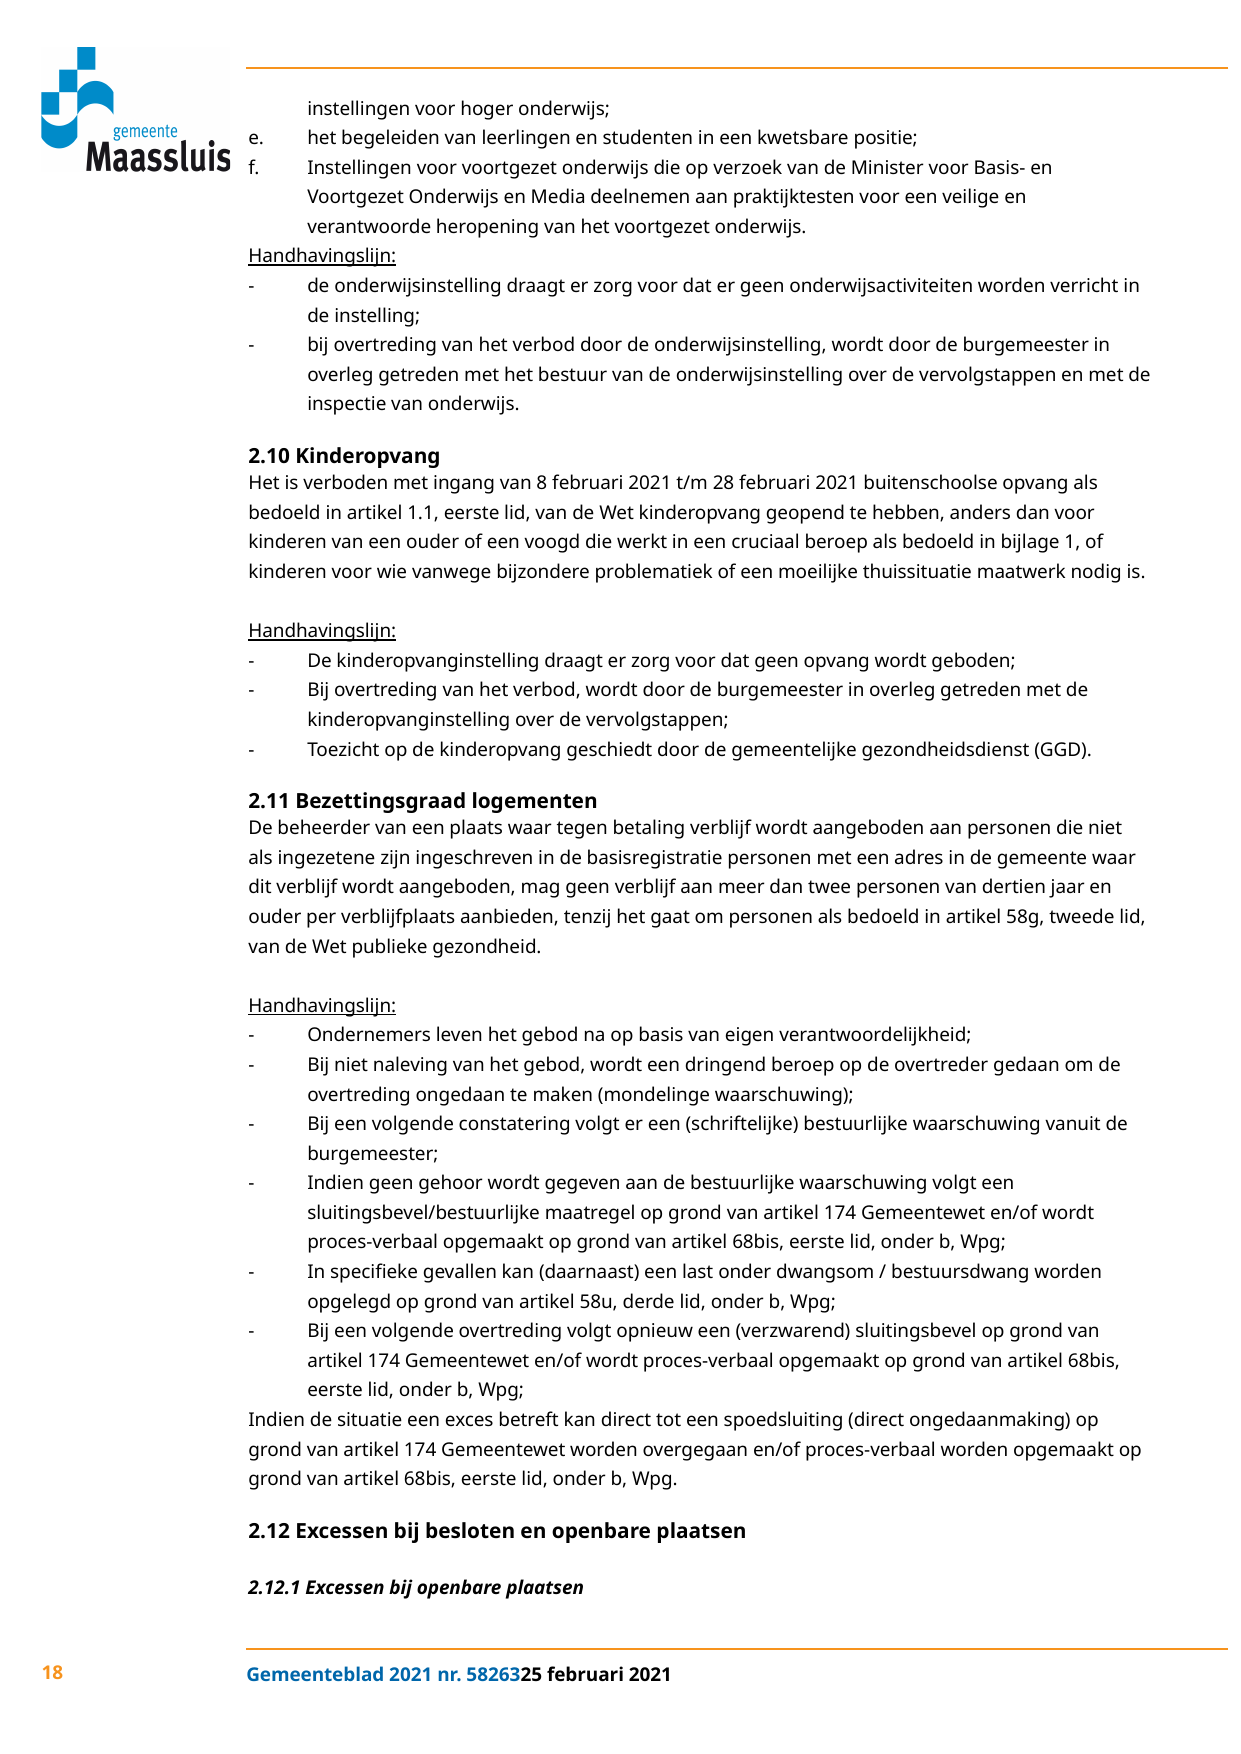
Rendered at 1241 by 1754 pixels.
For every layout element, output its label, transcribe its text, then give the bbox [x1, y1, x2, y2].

list bij overtreding van het verbod door de onderwijsinstelling, wordt door de burgemeester in overleg getreden met het bestuur van de onderwijsinstelling over de vervolgstappen en met de inspectie van onderwijs. [248, 331, 1152, 416]
text Handhavingslijn: [248, 243, 1152, 268]
picture [41, 47, 77, 92]
list Instellingen voor voortgezet onderwijs die op verzoek van de Minister voor Basis- en Voortgezet Onderwijs en Media deelnemen aan praktijktesten voor een veilige en verantwoorde heropening van het voortgezet onderwijs. [248, 154, 1152, 239]
list instellingen voor hoger onderwijs; [248, 95, 1152, 121]
text Handhavingslijn: [248, 617, 1152, 643]
text 2.11 Bezettingsgraad logementen [248, 786, 1152, 814]
list De kinderopvanginstelling draagt er zorg voor dat geen opvang wordt geboden; [248, 647, 1152, 673]
list Bij een volgende overtreding volgt opnieuw een (verzwarend) sluitingsbevel op grond van artikel 174 Gemeentewet en/of wordt proces-verbaal opgemaakt op grond van artikel 68bis, eerste lid, onder b, Wpg; [248, 1317, 1152, 1402]
text De beheerder van een plaats waar tegen betaling verblijf wordt aangeboden aan personen die niet als ingezetene zijn ingeschreven in de basisregistratie personen met een adres in de gemeente waar dit verblijf wordt aangeboden, mag geen verblijf aan meer dan twee personen van dertien jaar en ouder per verblijfplaats aanbieden, tenzij het gaat om personen als bedoeld in artikel 58g, tweede lid, van de Wet publieke gezondheid. [248, 814, 1152, 959]
list Bij niet naleving van het gebod, wordt een dringend beroep op de overtreder gedaan om de overtreding ongedaan te maken (mondelinge waarschuwing); [248, 1051, 1152, 1107]
text Indien de situatie een exces betreft kan direct tot een spoedsluiting (direct ongedaanmaking) op grond van artikel 174 Gemeentewet worden overgegaan en/of proces-verbaal worden opgemaakt op grond van artikel 68bis, eerste lid, onder b, Wpg. [248, 1406, 1152, 1491]
list Ondernemers leven het gebod na op basis van eigen verantwoordelijkheid; [248, 1022, 1152, 1047]
text 2.12.1 Excessen bij openbare plaatsen [248, 1574, 1152, 1599]
list Indien geen gehoor wordt gegeven aan de bestuurlijke waarschuwing volgt een sluitingsbevel/bestuurlijke maatregel op grond van artikel 174 Gemeentewet en/of wordt proces-verbaal opgemaakt op grond van artikel 68bis, eerste lid, onder b, Wpg; [248, 1169, 1152, 1254]
text Handhavingslijn: [248, 992, 1152, 1018]
list het begeleiden van leerlingen en studenten in een kwetsbare positie; [248, 124, 1152, 150]
text Het is verboden met ingang van 8 februari 2021 t/m 28 februari 2021 buitenschoolse opvang als bedoeld in artikel 1.1, eerste lid, van de Wet kinderopvang geopend te hebben, anders dan voor kinderen van een ouder of een voogd die werkt in een cruciaal beroep als bedoeld in bijlage 1, of kinderen voor wie vanwege bijzondere problematiek of een moeilijke thuissituatie maatwerk nodig is. [248, 469, 1152, 584]
list de onderwijsinstelling draagt er zorg voor dat er geen onderwijsactiviteiten worden verricht in de instelling; [248, 272, 1152, 328]
list Bij overtreding van het verbod, wordt door de burgemeester in overleg getreden met de kinderopvanginstelling over de vervolgstappen; [248, 677, 1152, 732]
list Bij een volgende constatering volgt er een (schriftelijke) bestuurlijke waarschuwing vanuit de burgemeester; [248, 1110, 1152, 1166]
text 2.12 Excessen bij besloten en openbare plaatsen [248, 1516, 1152, 1544]
list Toezicht op de kinderopvang geschiedt door de gemeentelijke gezondheidsdienst (GGD). [248, 736, 1152, 761]
picture [41, 47, 231, 172]
list In specifieke gevallen kan (daarnaast) een last onder dwangsom / bestuursdwang worden opgelegd op grond van artikel 58u, derde lid, onder b, Wpg; [248, 1258, 1152, 1314]
text 2.10 Kinderopvang [248, 441, 1152, 469]
